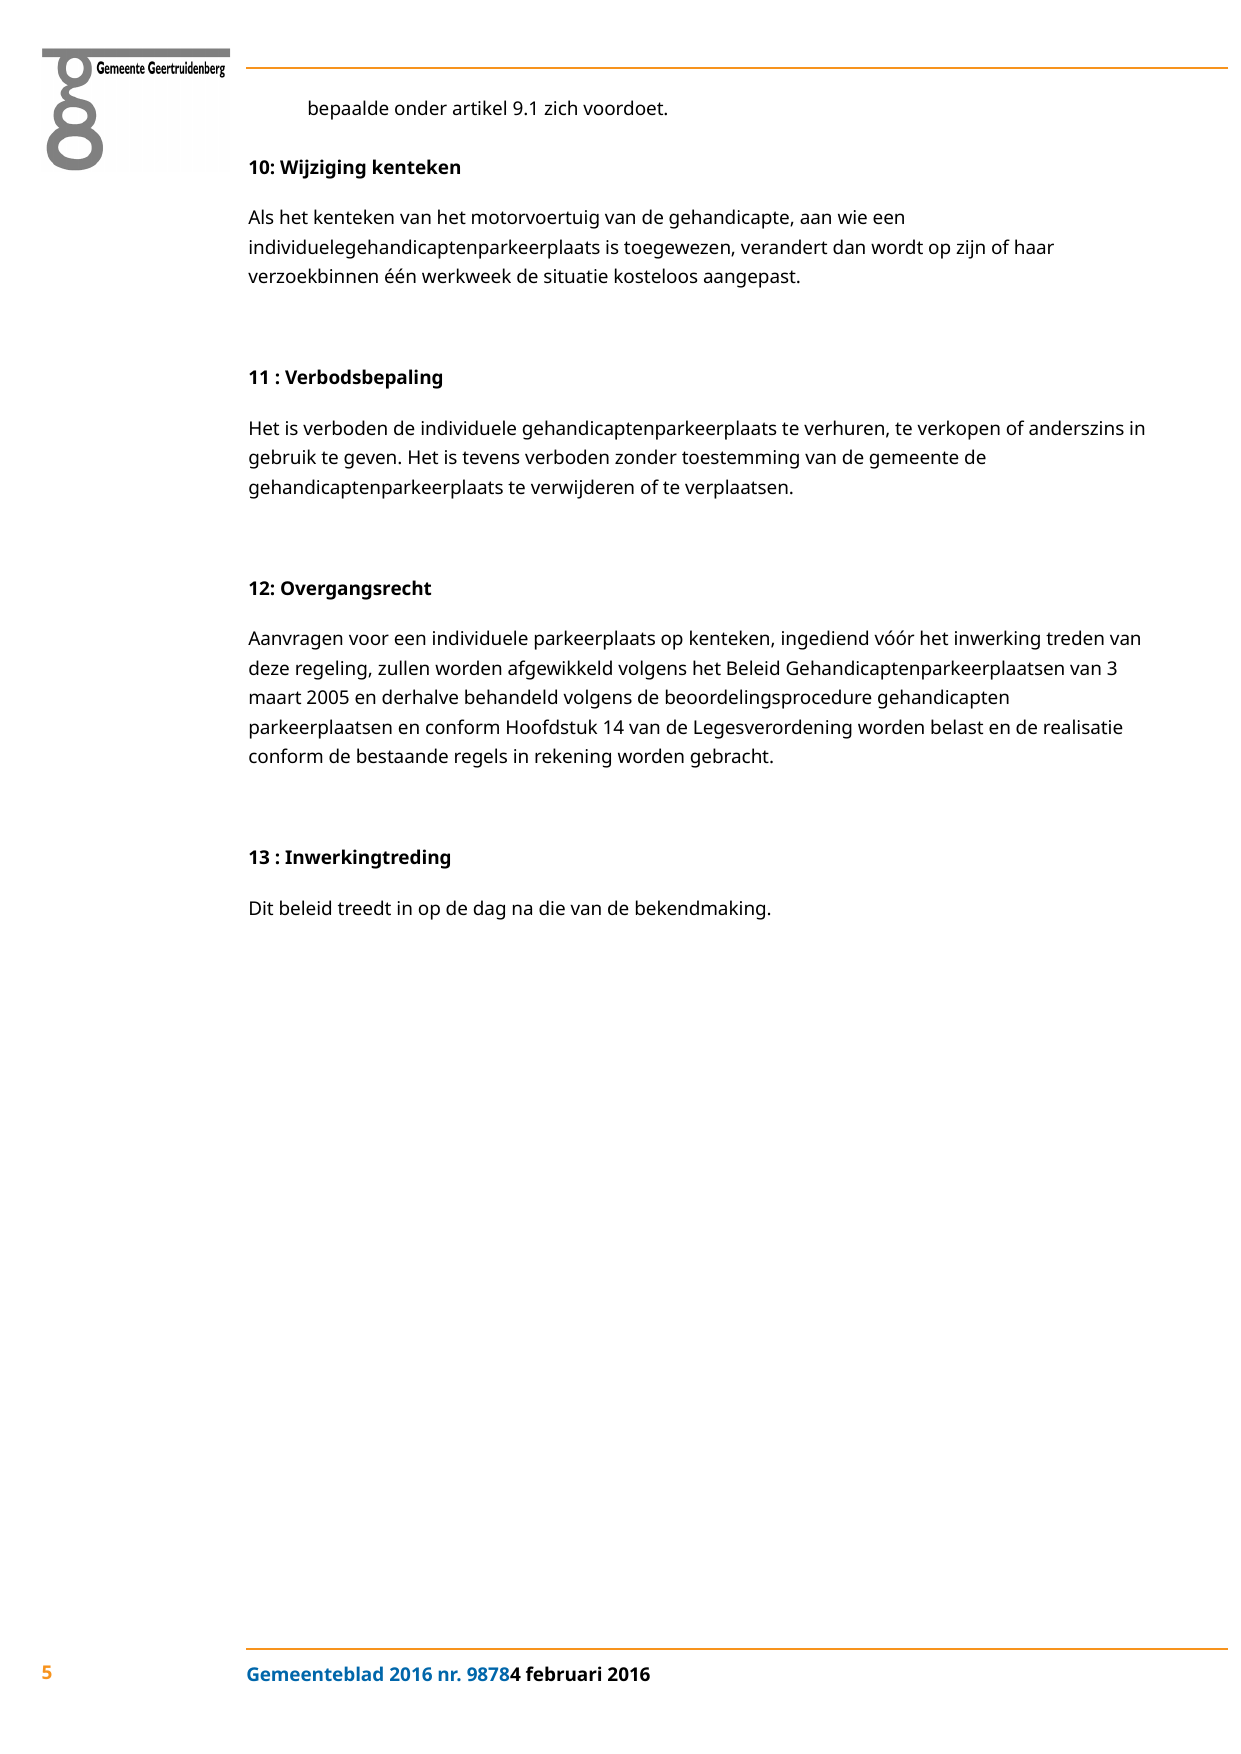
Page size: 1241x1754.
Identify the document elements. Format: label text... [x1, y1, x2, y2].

text 12: Overgangsrecht [248, 575, 1152, 601]
text 13 : Inwerkingtreding [248, 844, 1152, 870]
picture [41, 47, 231, 172]
text Het is verboden de individuele gehandicaptenparkeerplaats te verhuren, te verkopen of anderszins in gebruik te geven. Het is tevens verboden zonder toestemming van de gemeente de gehandicaptenparkeerplaats te verwijderen of te verplaatsen. [248, 415, 1152, 500]
text Als het kenteken van het motorvoertuig van de gehandicapte, aan wie een individuelegehandicaptenparkeerplaats is toegewezen, verandert dan wordt op zijn of haar verzoekbinnen één werkweek de situatie kosteloos aangepast. [248, 204, 1152, 289]
list bepaalde onder artikel 9.1 zich voordoet. [248, 95, 1152, 121]
text 10: Wijziging kenteken [248, 154, 1152, 180]
text Aanvragen voor een individuele parkeerplaats op kenteken, ingediend vóór het inwerking treden van deze regeling, zullen worden afgewikkeld volgens het Beleid Gehandicaptenparkeerplaatsen van 3 maart 2005 en derhalve behandeld volgens de beoordelingsprocedure gehandicapten parkeerplaatsen en conform Hoofdstuk 14 van de Legesverordening worden belast en de realisatie conform de bestaande regels in rekening worden gebracht. [248, 625, 1152, 769]
text Dit beleid treedt in op de dag na die van de bekendmaking. [248, 895, 1152, 921]
text 11 : Verbodsbepaling [248, 364, 1152, 390]
